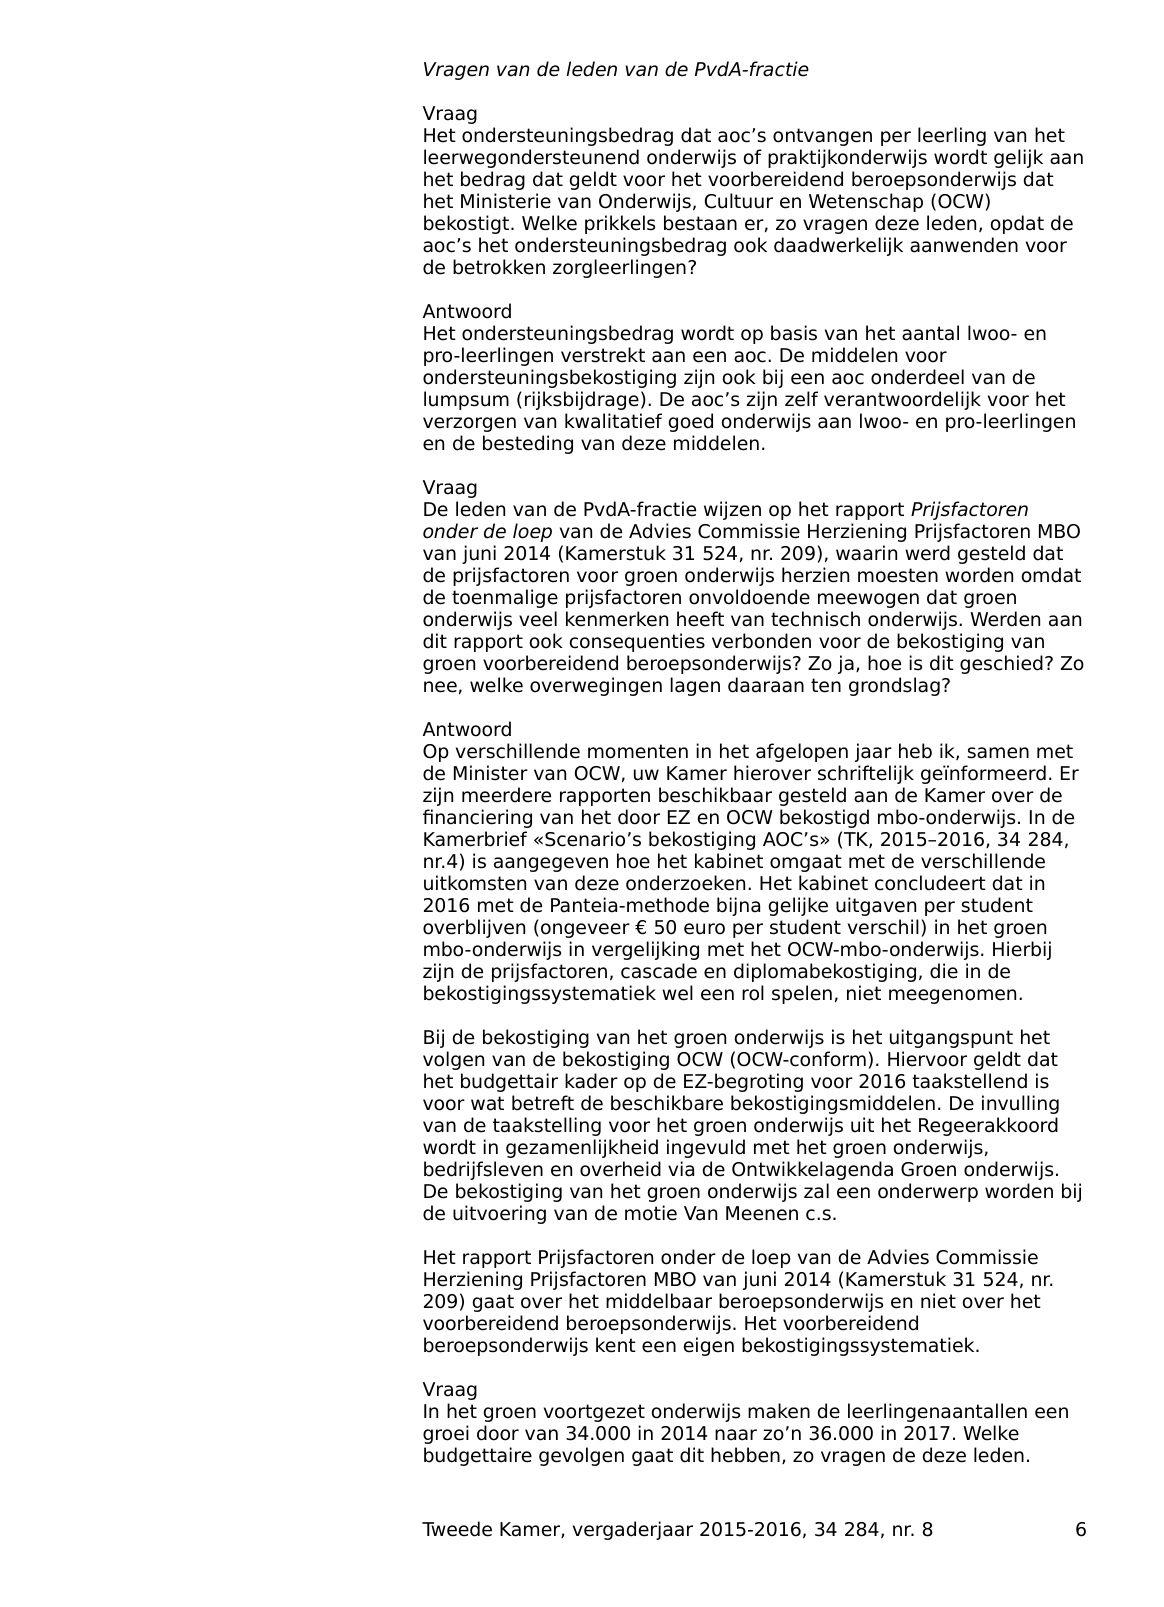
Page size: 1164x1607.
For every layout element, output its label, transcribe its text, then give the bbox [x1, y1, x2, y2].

text In het groen voortgezet onderwijs maken de leerlingenaantallen een groei door van 34.000 in 2014 naar zo’n 36.000 in 2017. Welke budgettaire gevolgen gaat dit hebben, zo vragen de deze leden. [422, 1401, 1087, 1467]
text Het rapport Prijsfactoren onder de loep van de Advies Commissie Herziening Prijsfactoren MBO van juni 2014 (Kamerstuk 31 524, nr. 209) gaat over het middelbaar beroepsonderwijs en niet over het voorbereidend beroepsonderwijs. Het voorbereidend beroepsonderwijs kent een eigen bekostigingssystematiek. [422, 1247, 1087, 1357]
text Antwoord [422, 719, 1087, 741]
text Bij de bekostiging van het groen onderwijs is het uitgangspunt het volgen van de bekostiging OCW (OCW-conform). Hiervoor geldt dat het budgettair kader op de EZ-begroting voor 2016 taakstellend is voor wat betreft de beschikbare bekostigingsmiddelen. De invulling van de taakstelling voor het groen onderwijs uit het Regeerakkoord wordt in gezamenlijkheid ingevuld met het groen onderwijs, bedrijfsleven en overheid via de Ontwikkelagenda Groen onderwijs. [422, 1027, 1087, 1181]
text Vraag [422, 1379, 1087, 1401]
text Het ondersteuningsbedrag wordt op basis van het aantal lwoo- en pro-leerlingen verstrekt aan een aoc. De middelen voor ondersteuningsbekostiging zijn ook bij een aoc onderdeel van de lumpsum (rijksbijdrage). De aoc’s zijn zelf verantwoordelijk voor het verzorgen van kwalitatief goed onderwijs aan lwoo- en pro-leerlingen en de besteding van deze middelen. [422, 323, 1087, 455]
text Vraag [422, 103, 1087, 125]
subtitle Vragen van de leden van de PvdA-fractie [422, 59, 1087, 81]
text Op verschillende momenten in het afgelopen jaar heb ik, samen met de Minister van OCW, uw Kamer hierover schriftelijk geïnformeerd. Er zijn meerdere rapporten beschikbaar gesteld aan de Kamer over de financiering van het door EZ en OCW bekostigd mbo-onderwijs. In de Kamerbrief «Scenario’s bekostiging AOC’s» (TK, 2015–2016, 34 284, nr.4) is aangegeven hoe het kabinet omgaat met de verschillende uitkomsten van deze onderzoeken. Het kabinet concludeert dat in 2016 met de Panteia-methode bijna gelijke uitgaven per student overblijven (ongeveer € 50 euro per student verschil) in het groen mbo-onderwijs in vergelijking met het OCW-mbo-onderwijs. Hierbij zijn de prijsfactoren, cascade en diplomabekostiging, die in de bekostigingssystematiek wel een rol spelen, niet meegenomen. [422, 741, 1087, 1005]
text Vraag [422, 477, 1087, 499]
text Het ondersteuningsbedrag dat aoc’s ontvangen per leerling van het leerwegondersteunend onderwijs of praktijkonderwijs wordt gelijk aan het bedrag dat geldt voor het voorbereidend beroepsonderwijs dat het Ministerie van Onderwijs, Cultuur en Wetenschap (OCW) bekostigt. Welke prikkels bestaan er, zo vragen deze leden, opdat de aoc’s het ondersteuningsbedrag ook daadwerkelijk aanwenden voor de betrokken zorgleerlingen? [422, 125, 1087, 279]
text De leden van de PvdA-fractie wijzen op het rapport Prijsfactoren onder de loep van de Advies Commissie Herziening Prijsfactoren MBO van juni 2014 (Kamerstuk 31 524, nr. 209), waarin werd gesteld dat de prijsfactoren voor groen onderwijs herzien moesten worden omdat de toenmalige prijsfactoren onvoldoende meewogen dat groen onderwijs veel kenmerken heeft van technisch onderwijs. Werden aan dit rapport ook consequenties verbonden voor de bekostiging van groen voorbereidend beroepsonderwijs? Zo ja, hoe is dit geschied? Zo nee, welke overwegingen lagen daaraan ten grondslag? [422, 499, 1087, 697]
text Antwoord [422, 301, 1087, 323]
text De bekostiging van het groen onderwijs zal een onderwerp worden bij de uitvoering van de motie Van Meenen c.s. [422, 1181, 1087, 1225]
